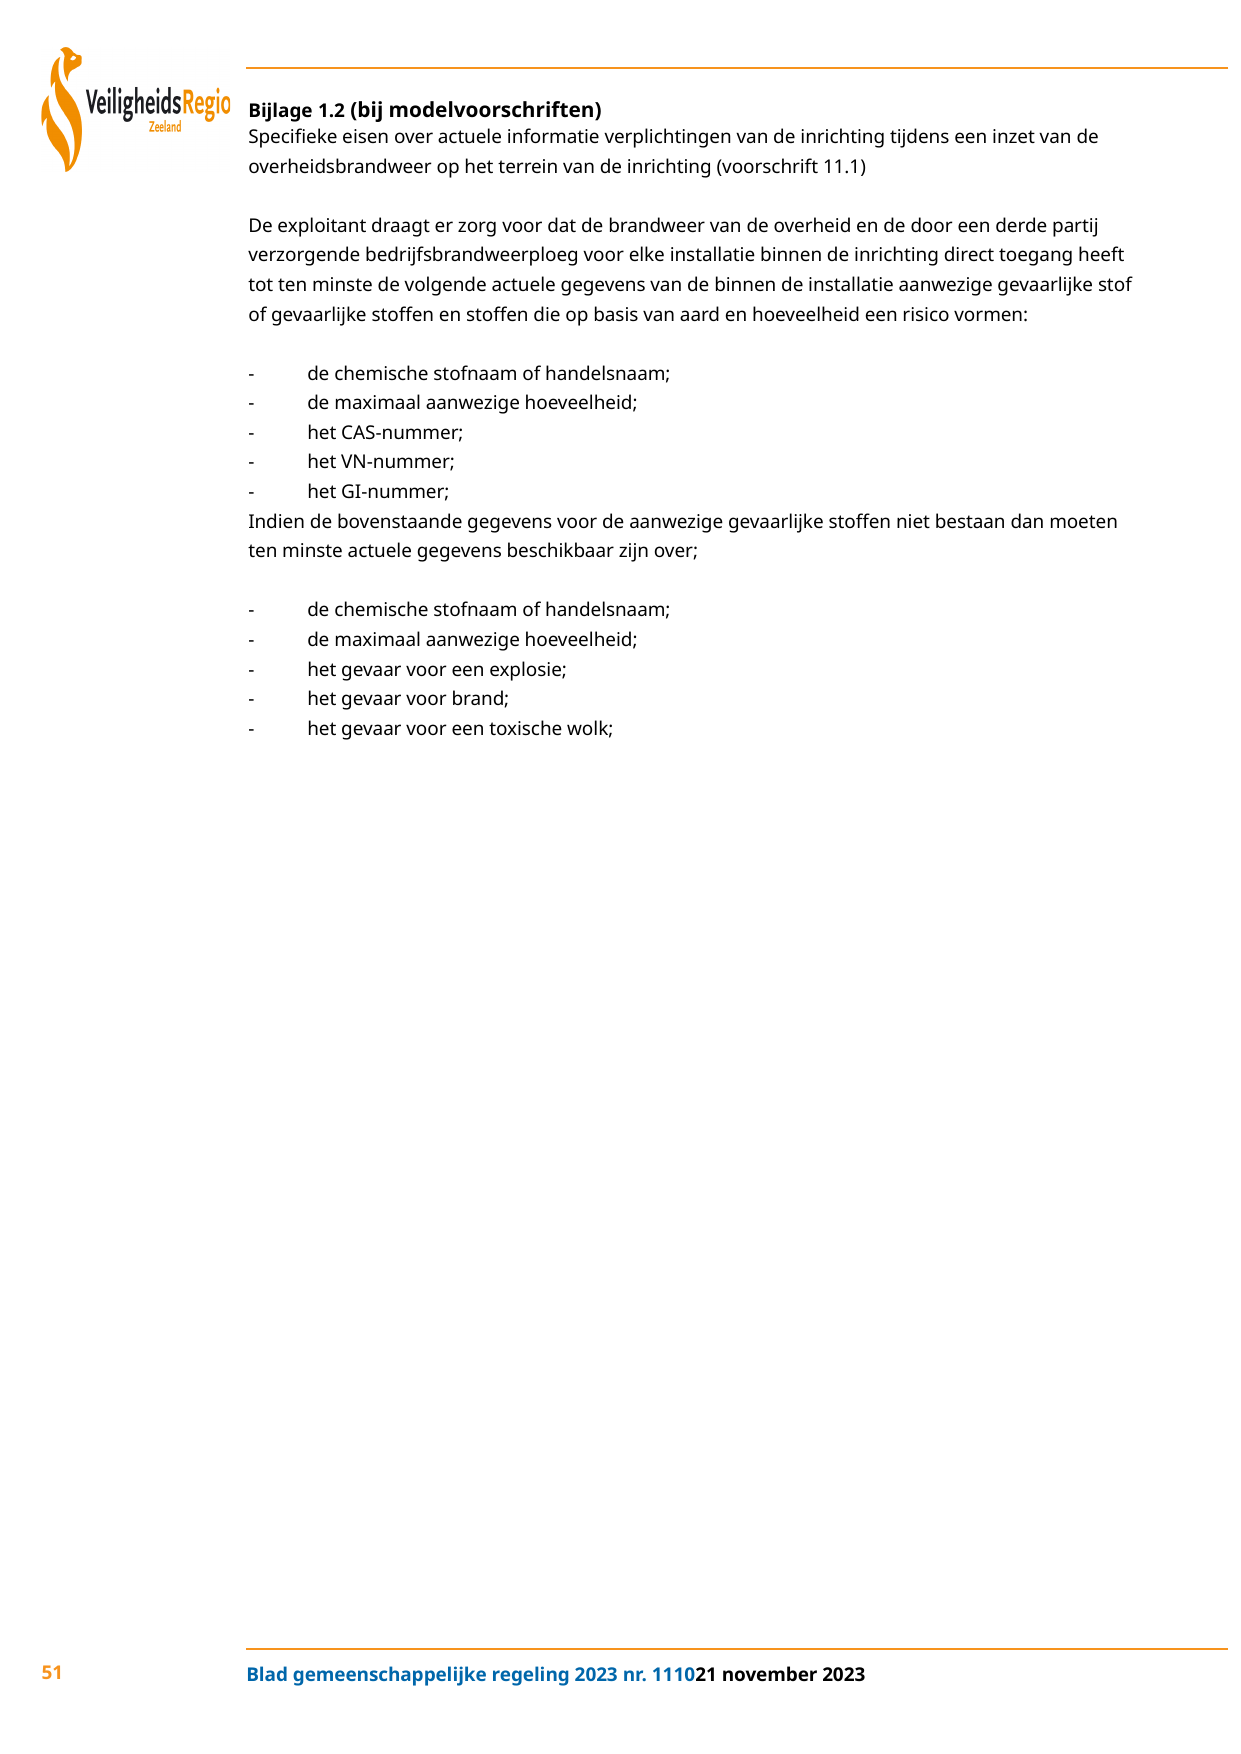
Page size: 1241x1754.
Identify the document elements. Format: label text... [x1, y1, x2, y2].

text De exploitant draagt er zorg voor dat de brandweer van de overheid en de door een derde partij verzorgende bedrijfsbrandweerploeg voor elke installatie binnen de inrichting direct toegang heeft tot ten minste de volgende actuele gegevens van de binnen de installatie aanwezige gevaarlijke stof of gevaarlijke stoffen en stoffen die op basis van aard en hoeveelheid een risico vormen: [248, 212, 1152, 327]
list het gevaar voor brand; [248, 685, 1152, 711]
text Bijlage 1.2 (bij modelvoorschriften) [248, 95, 1152, 123]
list de maximaal aanwezige hoeveelheid; [248, 626, 1152, 652]
list het gevaar voor een explosie; [248, 656, 1152, 682]
list de chemische stofnaam of handelsnaam; [248, 597, 1152, 622]
list het GI-nummer; [248, 478, 1152, 504]
text Indien de bovenstaande gegevens voor de aanwezige gevaarlijke stoffen niet bestaan dan moeten ten minste actuele gegevens beschikbaar zijn over; [248, 508, 1152, 563]
text Specifieke eisen over actuele informatie verplichtingen van de inrichting tijdens een inzet van de overheidsbrandweer op het terrein van de inrichting (voorschrift 11.1) [248, 123, 1152, 179]
list het CAS-nummer; [248, 419, 1152, 445]
picture [41, 47, 231, 172]
list de chemische stofnaam of handelsnaam; [248, 360, 1152, 386]
list het VN-nummer; [248, 449, 1152, 474]
list de maximaal aanwezige hoeveelheid; [248, 389, 1152, 415]
list het gevaar voor een toxische wolk; [248, 715, 1152, 741]
